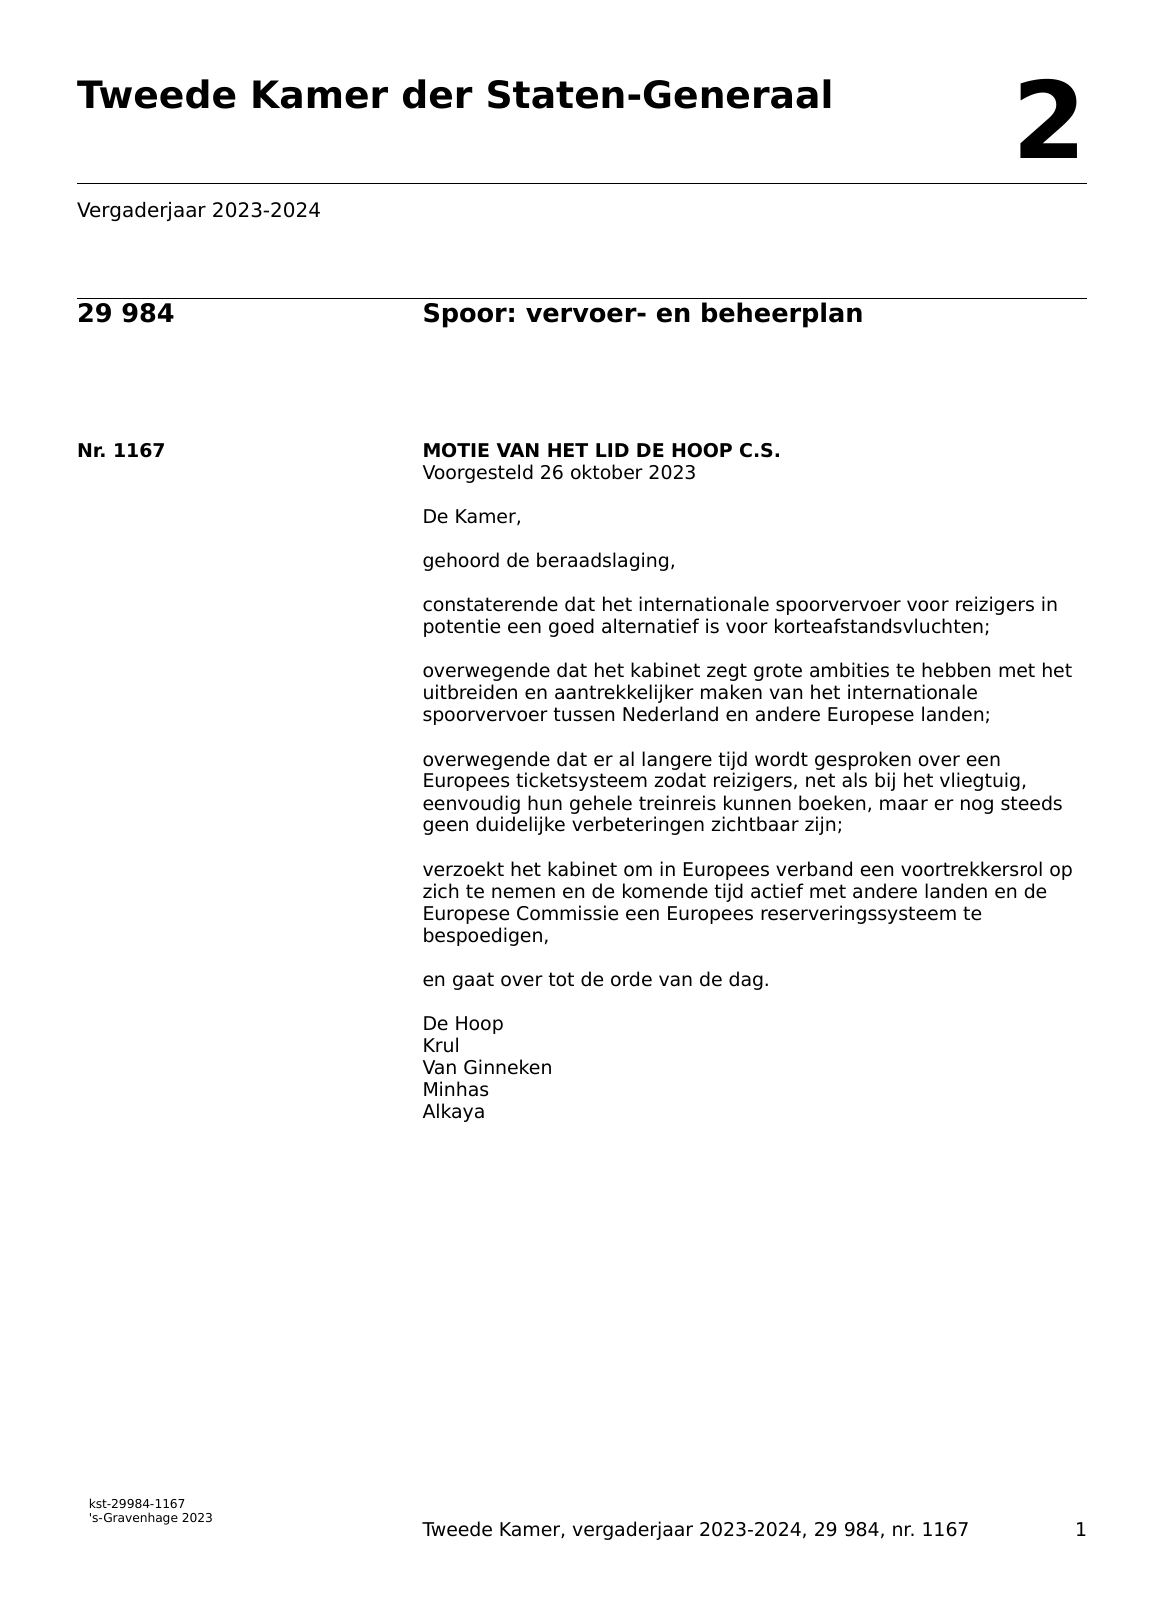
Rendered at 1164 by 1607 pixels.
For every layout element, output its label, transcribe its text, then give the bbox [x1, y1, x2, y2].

text 's-Gravenhage 2023 [88, 1511, 323, 1525]
table_header Tweede Kamer der Staten-Generaal [77, 59, 886, 183]
text Minhas [422, 1079, 1087, 1101]
text Voorgesteld 26 oktober 2023 [422, 462, 1087, 484]
text Van Ginneken [422, 1057, 1087, 1079]
text constaterende dat het internationale spoorvervoer voor reizigers in potentie een goed alternatief is voor korteafstandsvluchten; [422, 594, 1087, 638]
text Alkaya [422, 1101, 1087, 1123]
text overwegende dat er al langere tijd wordt gesproken over een Europees ticketsysteem zodat reizigers, net als bij het vliegtuig, eenvoudig hun gehele treinreis kunnen boeken, maar er nog steeds geen duidelijke verbeteringen zichtbaar zijn; [422, 748, 1087, 836]
text gehoord de beraadslaging, [422, 550, 1087, 572]
subtitle Nr. 1167 MOTIE VAN HET LID DE HOOP C.S. [77, 440, 1087, 462]
text en gaat over tot de orde van de dag. [422, 969, 1087, 991]
table_cell Vergaderjaar 2023-2024 [77, 184, 1087, 298]
text kst-29984-1167 [88, 1497, 323, 1511]
text De Hoop [422, 1013, 1087, 1035]
text overwegende dat het kabinet zegt grote ambities te hebben met het uitbreiden en aantrekkelijker maken van het internationale spoorvervoer tussen Nederland en andere Europese landen; [422, 660, 1087, 726]
subtitle 29 984 Spoor: vervoer- en beheerplan [77, 299, 1087, 329]
text verzoekt het kabinet om in Europees verband een voortrekkersrol op zich te nemen en de komende tijd actief met andere landen en de Europese Commissie een Europees reserveringssysteem te bespoedigen, [422, 858, 1087, 946]
text Krul [422, 1035, 1087, 1057]
text De Kamer, [422, 506, 1087, 528]
table_header 2 [886, 59, 1087, 183]
